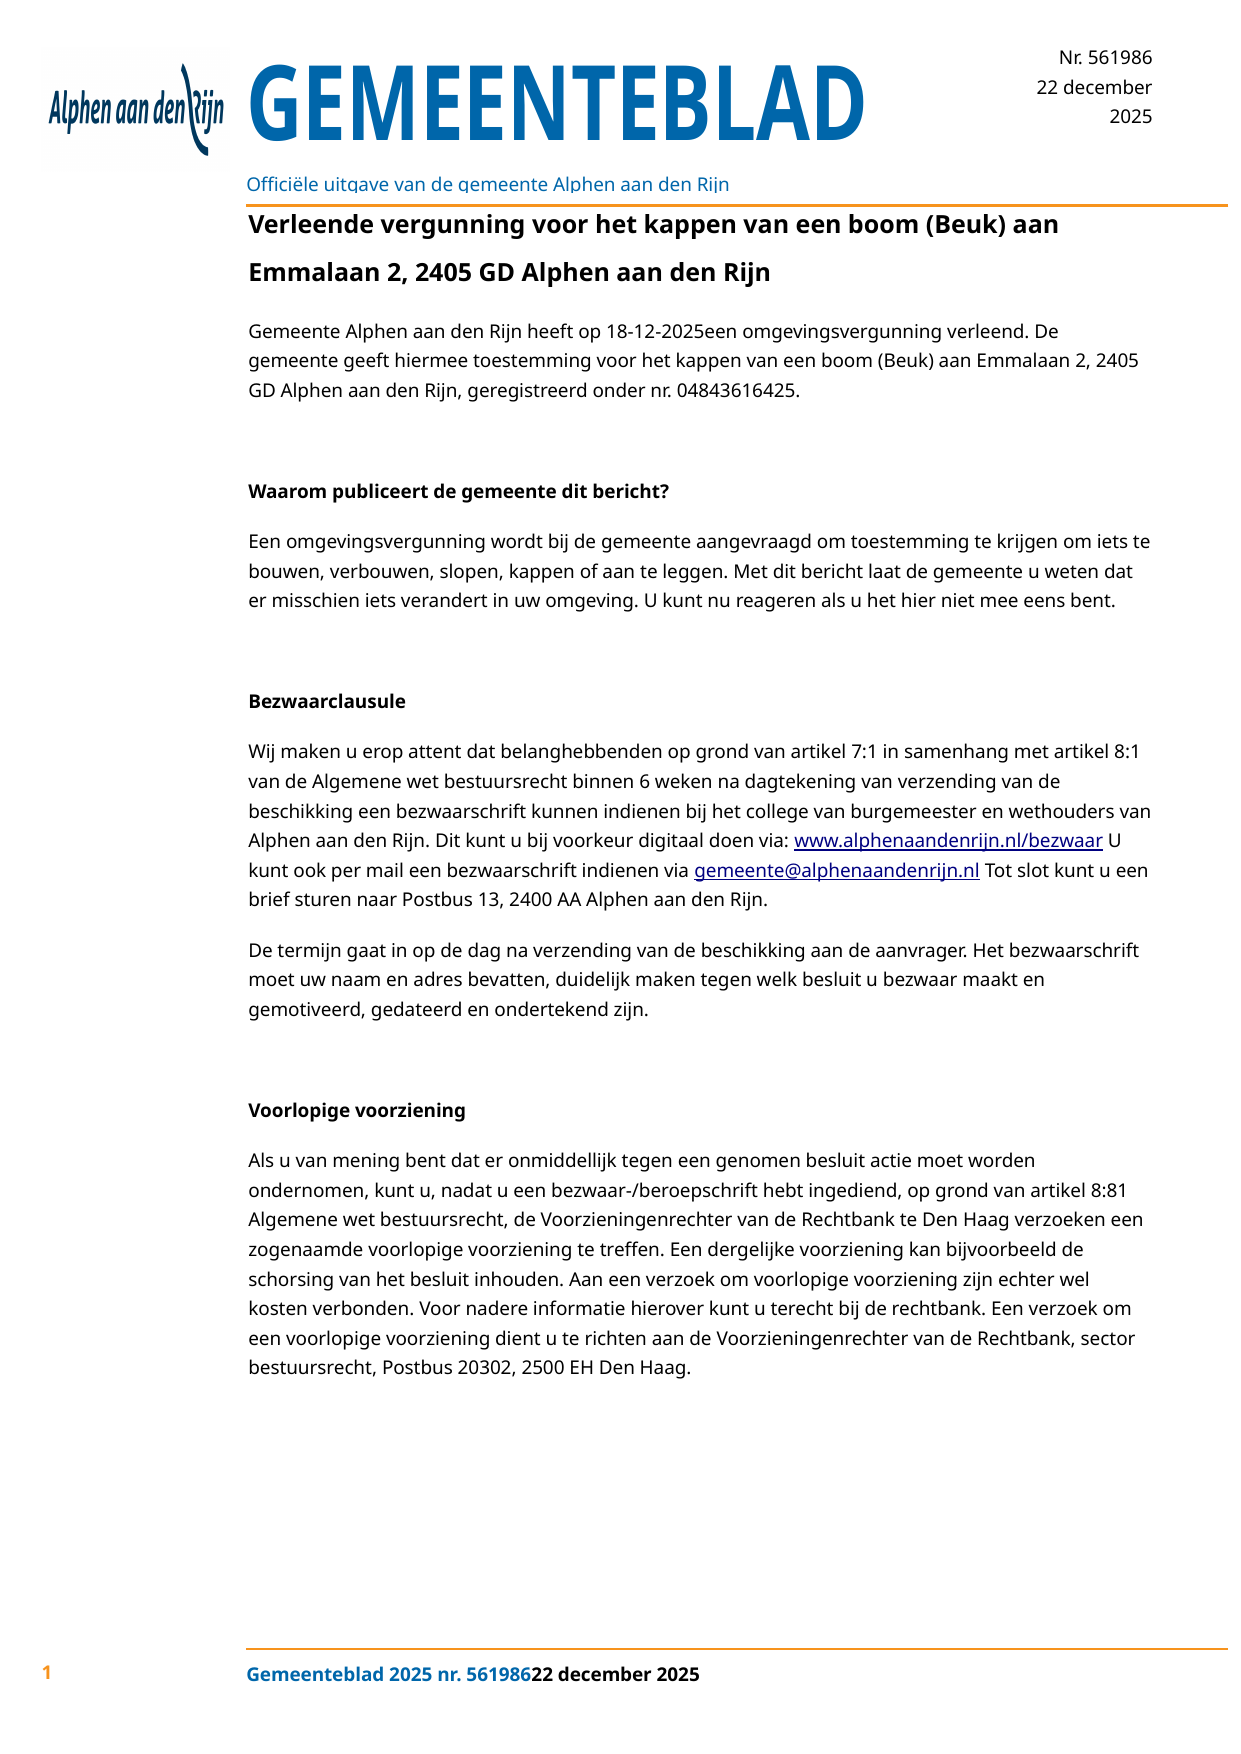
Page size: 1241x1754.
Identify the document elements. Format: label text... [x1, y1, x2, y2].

text De termijn gaat in op de dag na verzending van de beschikking aan de aanvrager. Het bezwaarschrift moet uw naam en adres bevatten, duidelijk maken tegen welk besluit u bezwaar maakt en gemotiveerd, gedateerd en ondertekend zijn. [248, 937, 1152, 1022]
picture [41, 47, 231, 172]
text Gemeente Alphen aan den Rijn heeft op 18-12-2025een omgevingsvergunning verleend. De gemeente geeft hiermee toestemming voor het kappen van een boom (Beuk) aan Emmalaan 2, 2405 GD Alphen aan den Rijn, geregistreerd onder nr. 04843616425. [248, 318, 1152, 403]
text Een omgevingsvergunning wordt bij de gemeente aangevraagd om toestemming te krijgen om iets te bouwen, verbouwen, slopen, kappen of aan te leggen. Met dit bericht laat de gemeente u weten dat er misschien iets verandert in uw omgeving. U kunt nu reageren als u het hier niet mee eens bent. [248, 528, 1152, 613]
text Wij maken u erop attent dat belanghebbenden op grond van artikel 7:1 in samenhang met artikel 8:1 van de Algemene wet bestuursrecht binnen 6 weken na dagtekening van verzending van de beschikking een bezwaarschrift kunnen indienen bij het college van burgemeester en wethouders van Alphen aan den Rijn. Dit kunt u bij voorkeur digitaal doen via: www.alphenaandenrijn.nl/bezwaar U kunt ook per mail een bezwaarschrift indienen via gemeente@alphenaandenrijn.nl Tot slot kunt u een brief sturen naar Postbus 13, 2400 AA Alphen aan den Rijn. [248, 739, 1152, 912]
text Verleende vergunning voor het kappen van een boom (Beuk) aan Emmalaan 2, 2405 GD Alphen aan den Rijn [248, 207, 1152, 288]
text Bezwaarclausule [248, 688, 1152, 714]
text Als u van mening bent dat er onmiddellijk tegen een genomen besluit actie moet worden ondernomen, kunt u, nadat u een bezwaar-/beroepschrift hebt ingediend, op grond van artikel 8:81 Algemene wet bestuursrecht, de Voorzieningenrechter van de Rechtbank te Den Haag verzoeken een zogenaamde voorlopige voorziening te treffen. Een dergelijke voorziening kan bijvoorbeeld de schorsing van het besluit inhouden. Aan een verzoek om voorlopige voorziening zijn echter wel kosten verbonden. Voor nadere informatie hierover kunt u terecht bij de rechtbank. Een verzoek om een voorlopige voorziening dient u te richten aan de Voorzieningenrechter van de Rechtbank, sector bestuursrecht, Postbus 20302, 2500 EH Den Haag. [248, 1147, 1152, 1380]
text Voorlopige voorziening [248, 1097, 1152, 1123]
text Waarom publiceert de gemeente dit bericht? [248, 478, 1152, 504]
